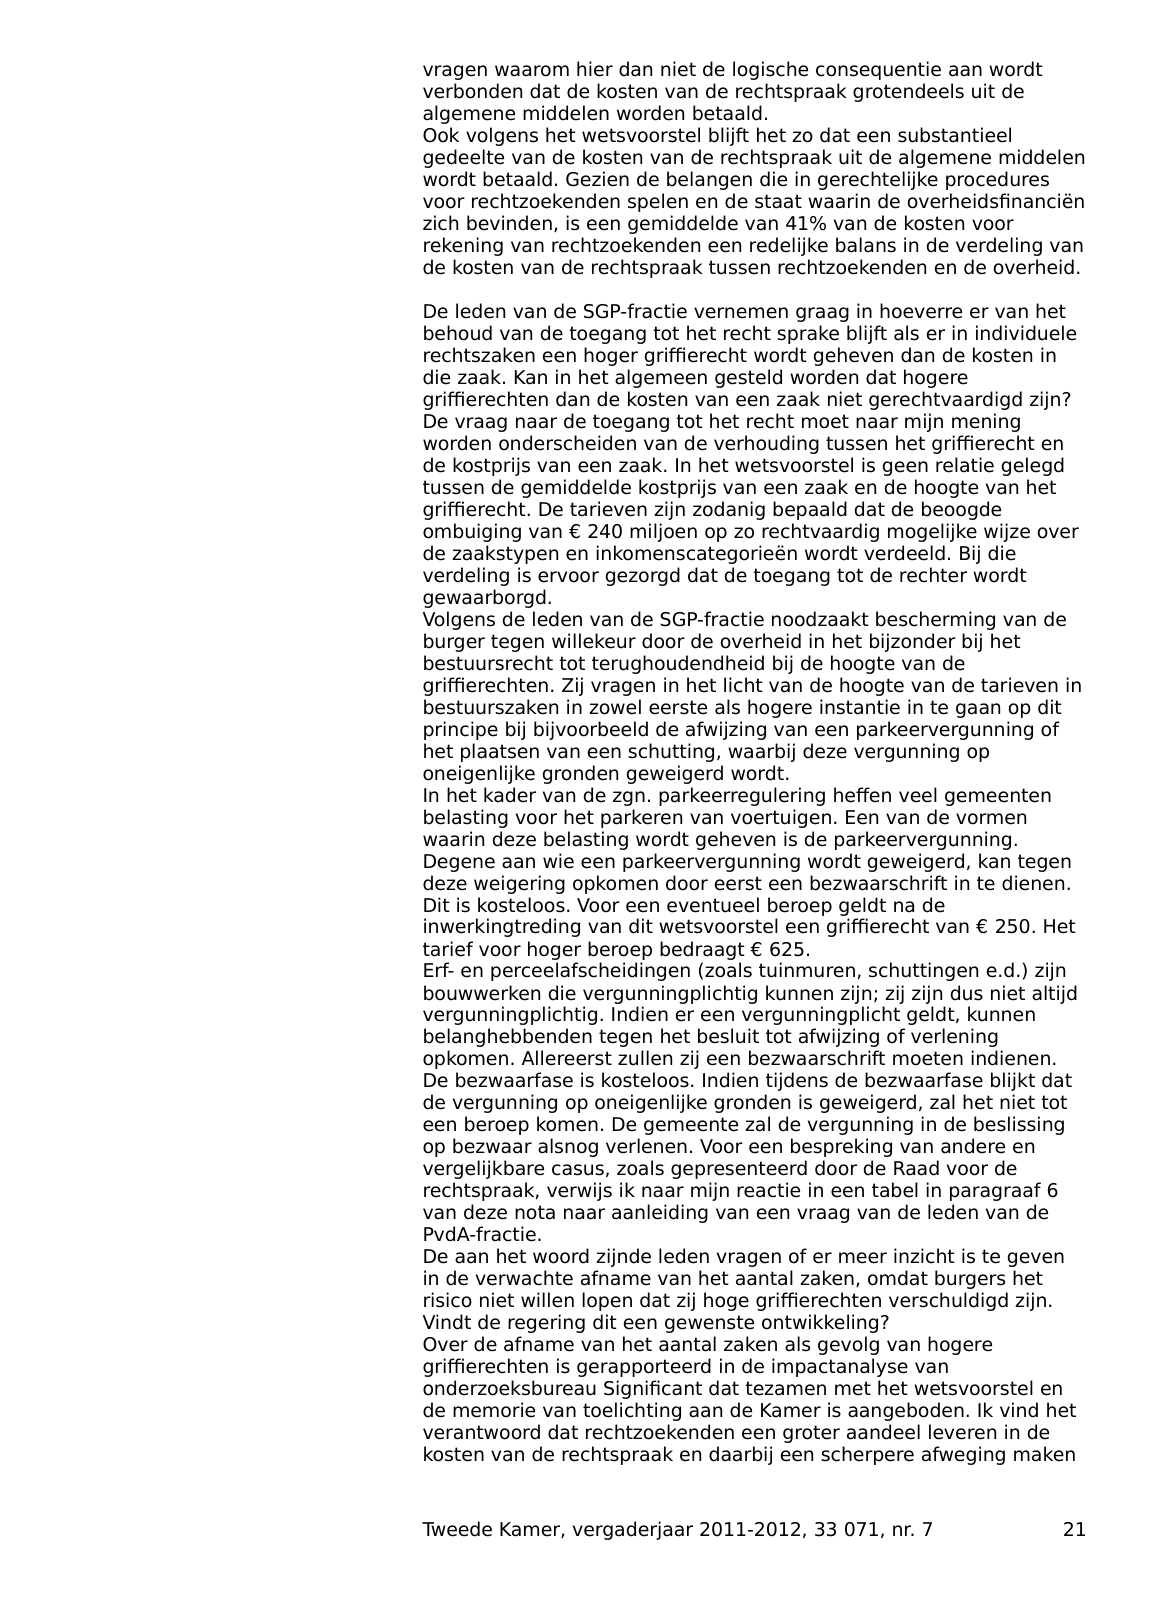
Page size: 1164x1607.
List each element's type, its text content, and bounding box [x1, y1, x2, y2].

text De vraag naar de toegang tot het recht moet naar mijn mening worden onderscheiden van de verhouding tussen het griffierecht en de kostprijs van een zaak. In het wetsvoorstel is geen relatie gelegd tussen de gemiddelde kostprijs van een zaak en de hoogte van het griffierecht. De tarieven zijn zodanig bepaald dat de beoogde ombuiging van € 240 miljoen op zo rechtvaardig mogelijke wijze over de zaakstypen en inkomenscategorieën wordt verdeeld. Bij die verdeling is ervoor gezorgd dat de toegang tot de rechter wordt gewaarborgd. [422, 411, 1087, 609]
text In het kader van de zgn. parkeerregulering heffen veel gemeenten belasting voor het parkeren van voertuigen. Een van de vormen waarin deze belasting wordt geheven is de parkeervergunning. Degene aan wie een parkeervergunning wordt geweigerd, kan tegen deze weigering opkomen door eerst een bezwaarschrift in te dienen. Dit is kosteloos. Voor een eventueel beroep geldt na de inwerkingtreding van dit wetsvoorstel een griffierecht van € 250. Het tarief voor hoger beroep bedraagt € 625. [422, 784, 1087, 960]
text Ook volgens het wetsvoorstel blijft het zo dat een substantieel gedeelte van de kosten van de rechtspraak uit de algemene middelen wordt betaald. Gezien de belangen die in gerechtelijke procedures voor rechtzoekenden spelen en de staat waarin de overheidsfinanciën zich bevinden, is een gemiddelde van 41% van de kosten voor rekening van rechtzoekenden een redelijke balans in de verdeling van de kosten van de rechtspraak tussen rechtzoekenden en de overheid. [422, 125, 1087, 279]
text Volgens de leden van de SGP-fractie noodzaakt bescherming van de burger tegen willekeur door de overheid in het bijzonder bij het bestuursrecht tot terughoudendheid bij de hoogte van de griffierechten. Zij vragen in het licht van de hoogte van de tarieven in bestuurszaken in zowel eerste als hogere instantie in te gaan op dit principe bij bijvoorbeeld de afwijzing van een parkeervergunning of het plaatsen van een schutting, waarbij deze vergunning op oneigenlijke gronden geweigerd wordt. [422, 609, 1087, 784]
text vragen waarom hier dan niet de logische consequentie aan wordt verbonden dat de kosten van de rechtspraak grotendeels uit de algemene middelen worden betaald. [422, 59, 1087, 125]
text Over de afname van het aantal zaken als gevolg van hogere griffierechten is gerapporteerd in de impactanalyse van onderzoeksbureau Significant dat tezamen met het wetsvoorstel en de memorie van toelichting aan de Kamer is aangeboden. Ik vind het verantwoord dat rechtzoekenden een groter aandeel leveren in de kosten van de rechtspraak en daarbij een scherpere afweging maken [422, 1334, 1087, 1466]
text Erf- en perceelafscheidingen (zoals tuinmuren, schuttingen e.d.) zijn bouwwerken die vergunningplichtig kunnen zijn; zij zijn dus niet altijd vergunningplichtig. Indien er een vergunningplicht geldt, kunnen belanghebbenden tegen het besluit tot afwijzing of verlening opkomen. Allereerst zullen zij een bezwaarschrift moeten indienen. De bezwaarfase is kosteloos. Indien tijdens de bezwaarfase blijkt dat de vergunning op oneigenlijke gronden is geweigerd, zal het niet tot een beroep komen. De gemeente zal de vergunning in de beslissing op bezwaar alsnog verlenen. Voor een bespreking van andere en vergelijkbare casus, zoals gepresenteerd door de Raad voor de rechtspraak, verwijs ik naar mijn reactie in een tabel in paragraaf 6 van deze nota naar aanleiding van een vraag van de leden van de PvdA-fractie. [422, 960, 1087, 1246]
text De aan het woord zijnde leden vragen of er meer inzicht is te geven in de verwachte afname van het aantal zaken, omdat burgers het risico niet willen lopen dat zij hoge griffierechten verschuldigd zijn. Vindt de regering dit een gewenste ontwikkeling? [422, 1246, 1087, 1334]
text De leden van de SGP-fractie vernemen graag in hoeverre er van het behoud van de toegang tot het recht sprake blijft als er in individuele rechtszaken een hoger griffierecht wordt geheven dan de kosten in die zaak. Kan in het algemeen gesteld worden dat hogere griffierechten dan de kosten van een zaak niet gerechtvaardigd zijn? [422, 301, 1087, 411]
